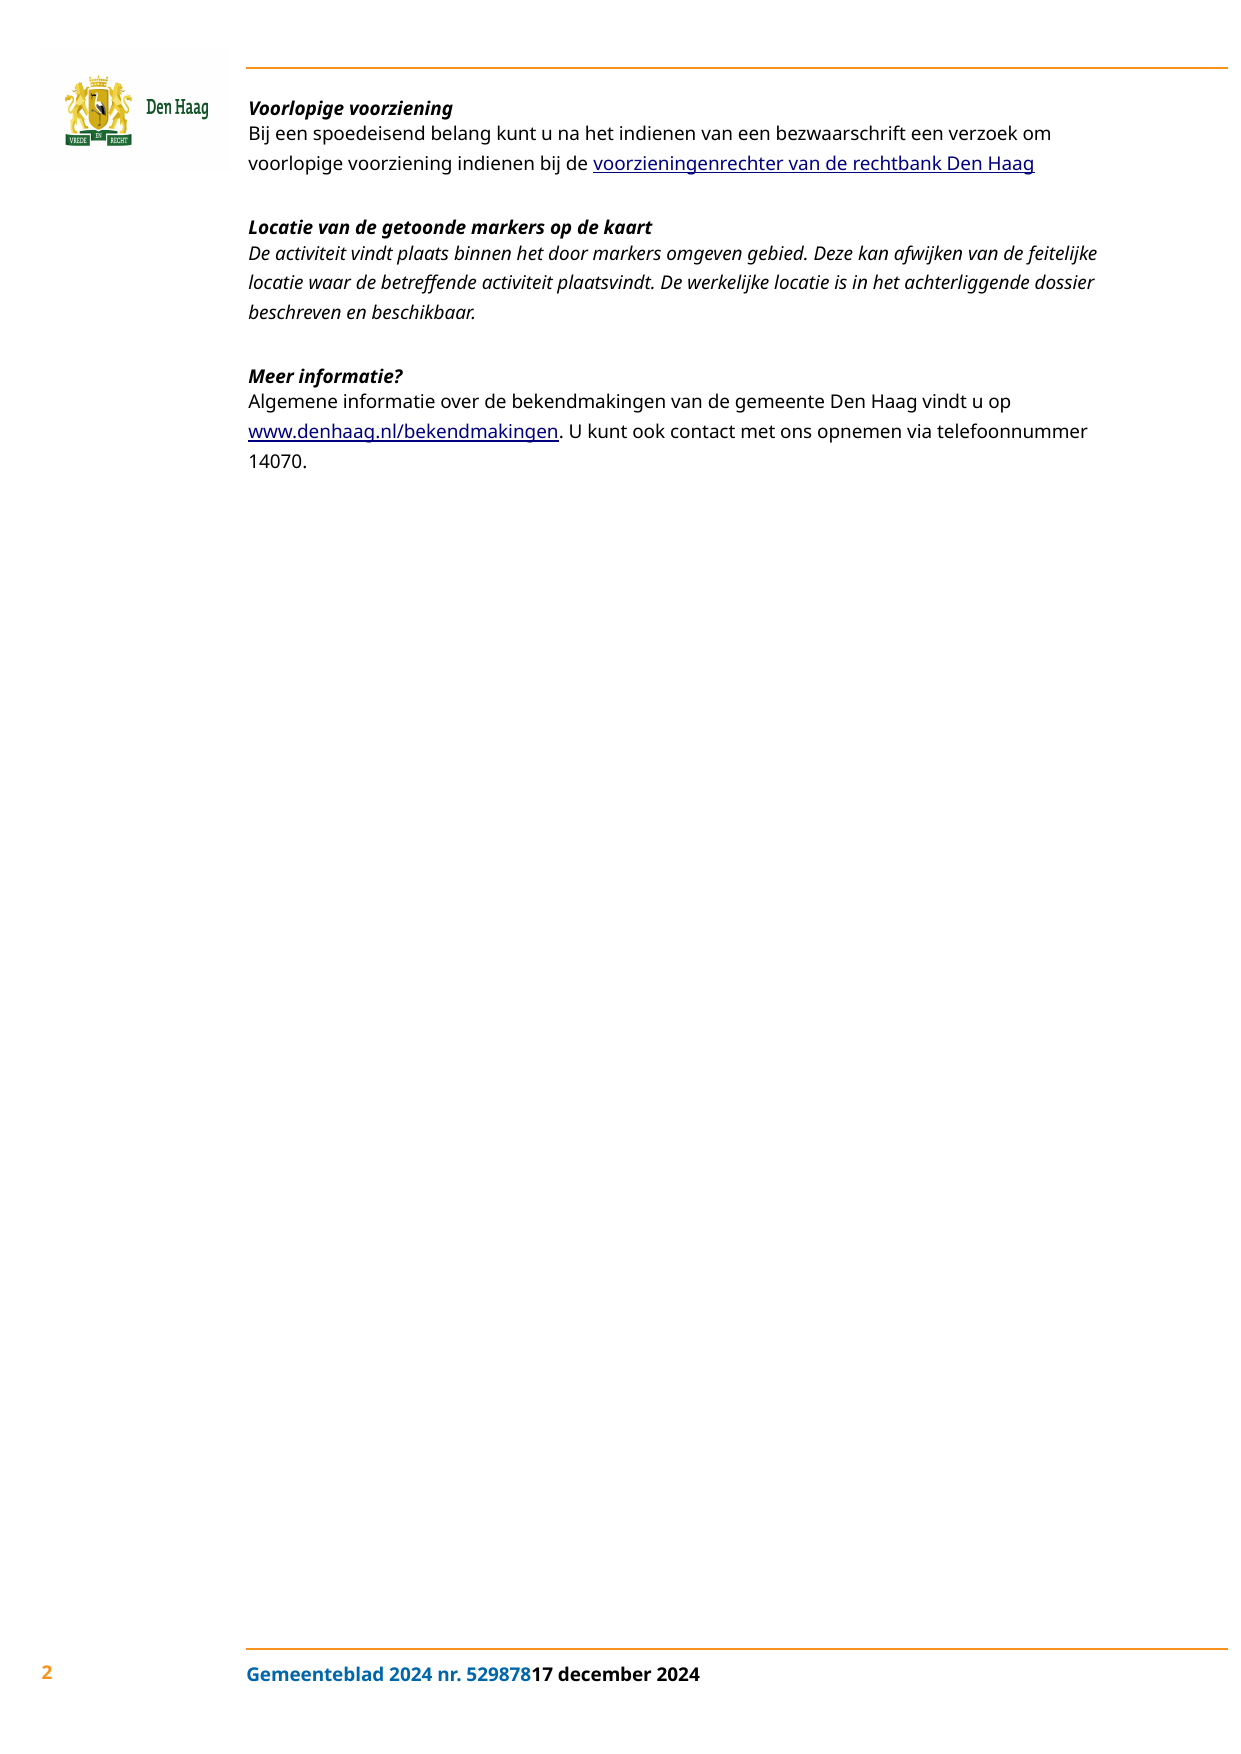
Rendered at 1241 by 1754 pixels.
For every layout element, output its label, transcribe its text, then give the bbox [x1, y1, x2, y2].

text De activiteit vindt plaats binnen het door markers omgeven gebied. Deze kan afwijken van de feitelijke locatie waar de betreffende activiteit plaatsvindt. De werkelijke locatie is in het achterliggende dossier beschreven en beschikbaar. [248, 240, 1152, 325]
text Algemene informatie over de bekendmakingen van de gemeente Den Haag vindt u op www.denhaag.nl/bekendmakingen. U kunt ook contact met ons opnemen via telefoonnummer 14070. [248, 389, 1152, 473]
picture [41, 47, 231, 172]
text Meer informatie? [248, 363, 1152, 389]
text Locatie van de getoonde markers op de kaart [248, 214, 1152, 240]
text Bij een spoedeisend belang kunt u na het indienen van een bezwaarschrift een verzoek om voorlopige voorziening indienen bij de voorzieningenrechter van de rechtbank Den Haag [248, 121, 1152, 176]
text Voorlopige voorziening [248, 95, 1152, 121]
